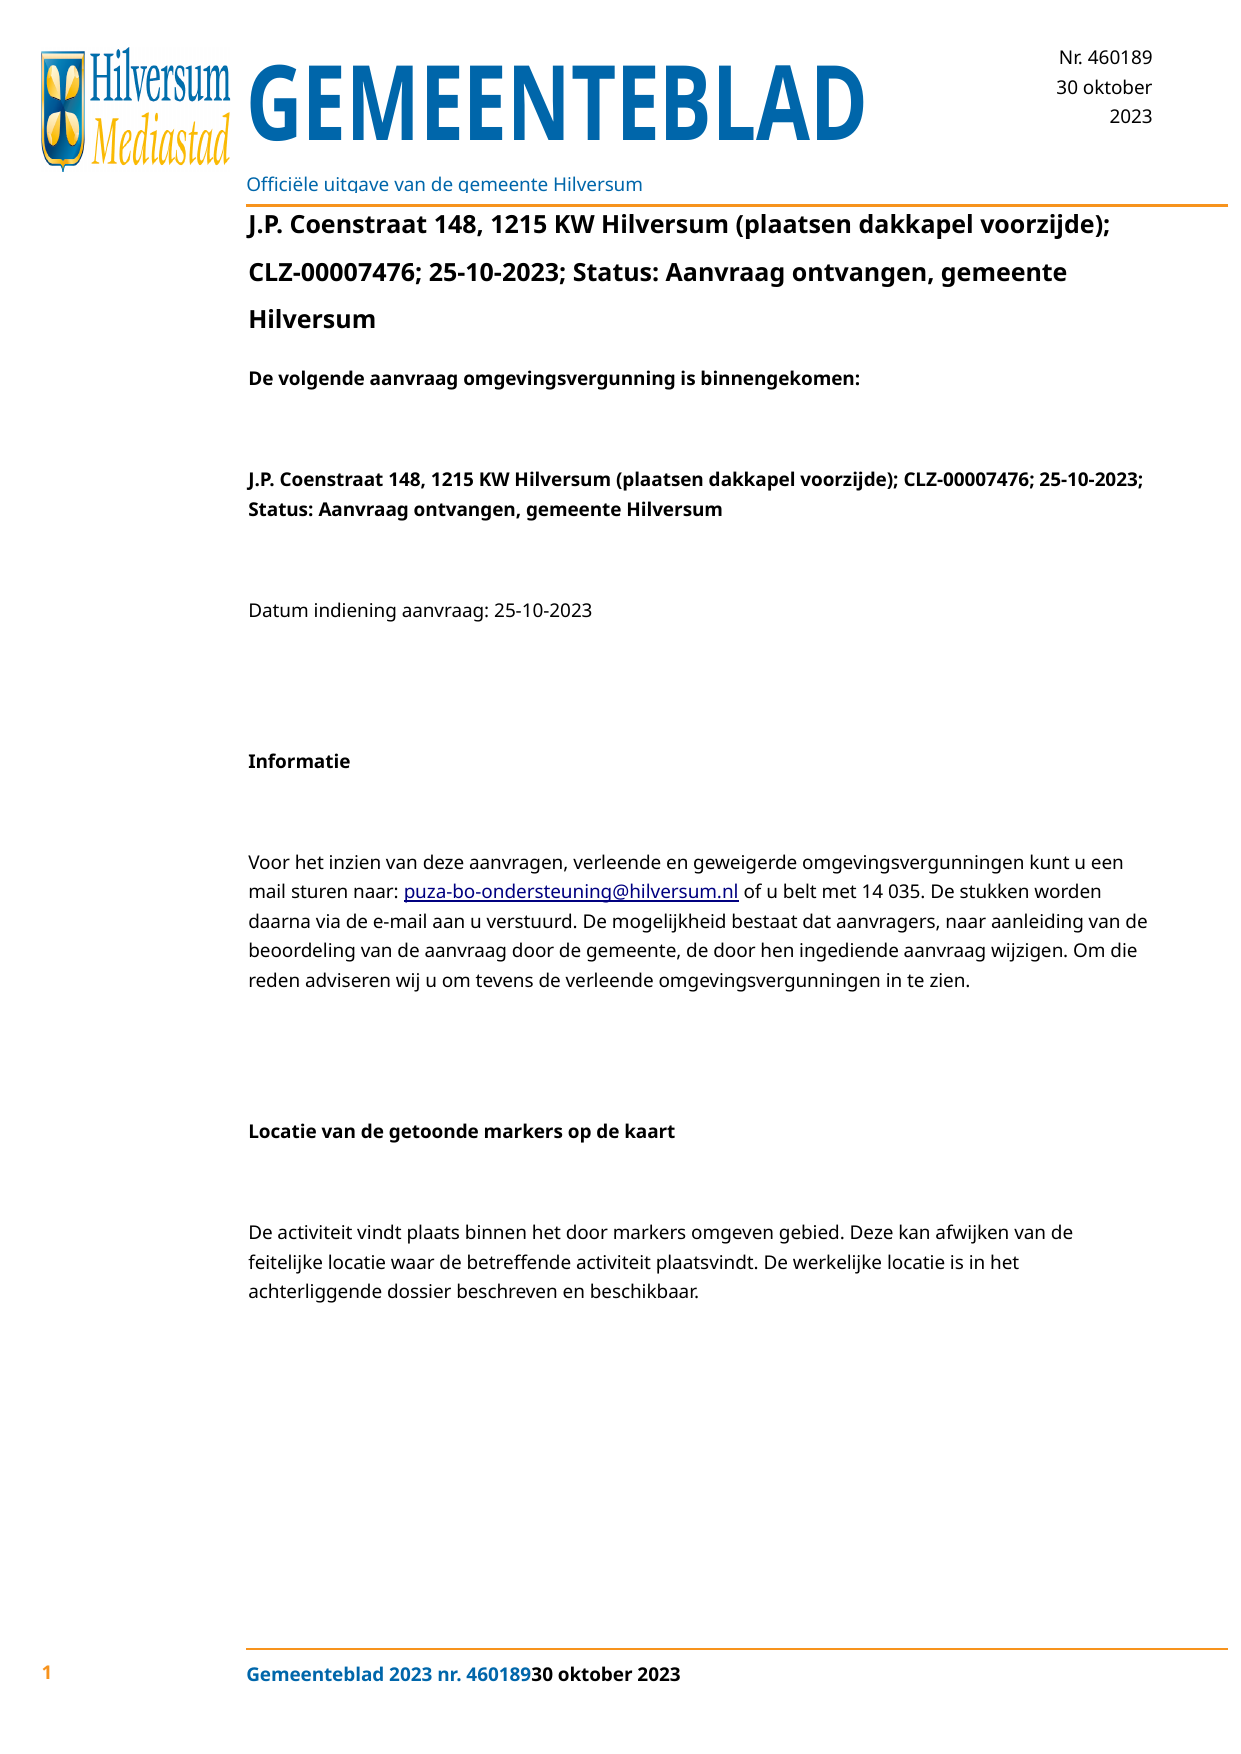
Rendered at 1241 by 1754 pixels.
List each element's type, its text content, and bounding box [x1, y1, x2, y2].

text Voor het inzien van deze aanvragen, verleende en geweigerde omgevingsvergunningen kunt u een mail sturen naar: puza-bo-ondersteuning@hilversum.nl of u belt met 14 035. De stukken worden daarna via de e-mail aan u verstuurd. De mogelijkheid bestaat dat aanvragers, naar aanleiding van de beoordeling van de aanvraag door de gemeente, de door hen ingediende aanvraag wijzigen. Om die reden adviseren wij u om tevens de verleende omgevingsvergunningen in te zien. [248, 849, 1152, 993]
text Informatie [248, 748, 1152, 774]
text De activiteit vindt plaats binnen het door markers omgeven gebied. Deze kan afwijken van de feitelijke locatie waar de betreffende activiteit plaatsvindt. De werkelijke locatie is in het achterliggende dossier beschreven en beschikbaar. [248, 1219, 1152, 1304]
text J.P. Coenstraat 148, 1215 KW Hilversum (plaatsen dakkapel voorzijde); CLZ-00007476; 25-10-2023; Status: Aanvraag ontvangen, gemeente Hilversum [248, 207, 1152, 336]
text Datum indiening aanvraag: 25-10-2023 [248, 597, 1152, 622]
text Locatie van de getoonde markers op de kaart [248, 1118, 1152, 1144]
text J.P. Coenstraat 148, 1215 KW Hilversum (plaatsen dakkapel voorzijde); CLZ-00007476; 25-10-2023; Status: Aanvraag ontvangen, gemeente Hilversum [248, 466, 1152, 522]
picture [41, 47, 231, 172]
text De volgende aanvraag omgevingsvergunning is binnengekomen: [248, 366, 1152, 391]
